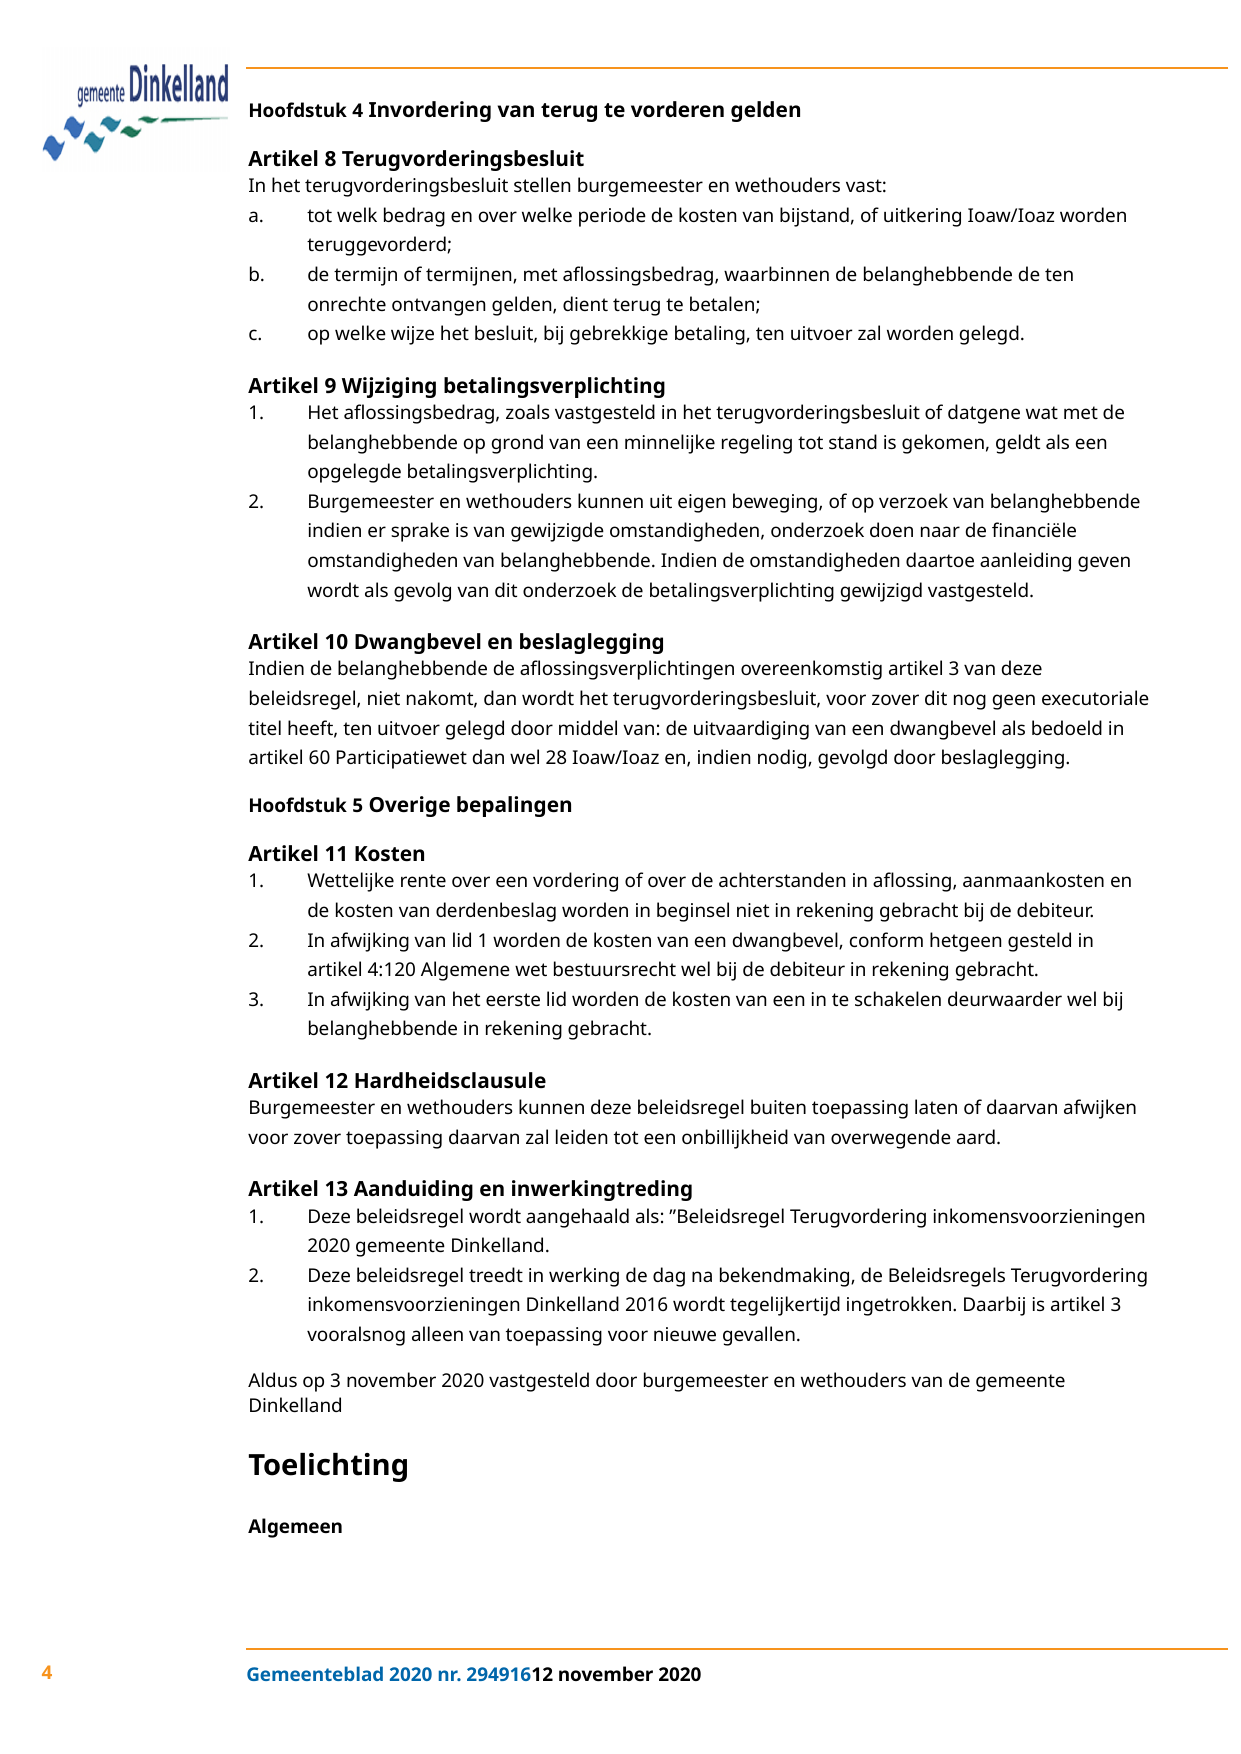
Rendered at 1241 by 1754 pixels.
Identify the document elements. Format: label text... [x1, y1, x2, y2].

list tot welk bedrag en over welke periode de kosten van bijstand, of uitkering Ioaw/Ioaz worden teruggevorderd; [248, 202, 1152, 257]
text Artikel 8 Terugvorderingsbesluit [248, 144, 1152, 172]
list Deze beleidsregel treedt in werking de dag na bekendmaking, de Beleidsregels Terugvordering inkomensvoorzieningen Dinkelland 2016 wordt tegelijkertijd ingetrokken. Daarbij is artikel 3 vooralsnog alleen van toepassing voor nieuwe gevallen. [248, 1262, 1152, 1347]
text Hoofdstuk 5 Overige bepalingen [248, 790, 1152, 818]
text Algemeen [248, 1513, 1152, 1539]
text In het terugvorderingsbesluit stellen burgemeester en wethouders vast: [248, 172, 1152, 198]
list Burgemeester en wethouders kunnen uit eigen beweging, of op verzoek van belanghebbende indien er sprake is van gewijzigde omstandigheden, onderzoek doen naar de financiële omstandigheden van belanghebbende. Indien de omstandigheden daartoe aanleiding geven wordt als gevolg van dit onderzoek de betalingsverplichting gewijzigd vastgesteld. [248, 488, 1152, 602]
list In afwijking van lid 1 worden de kosten van een dwangbevel, conform hetgeen gesteld in artikel 4:120 Algemene wet bestuursrecht wel bij de debiteur in rekening gebracht. [248, 927, 1152, 982]
list op welke wijze het besluit, bij gebrekkige betaling, ten uitvoer zal worden gelegd. [248, 320, 1152, 346]
text Artikel 9 Wijziging betalingsverplichting [248, 371, 1152, 399]
text Indien de belanghebbende de aflossingsverplichtingen overeenkomstig artikel 3 van deze beleidsregel, niet nakomt, dan wordt het terugvorderingsbesluit, voor zover dit nog geen executoriale titel heeft, ten uitvoer gelegd door middel van: de uitvaardiging van een dwangbevel als bedoeld in artikel 60 Participatiewet dan wel 28 Ioaw/Ioaz en, indien nodig, gevolgd door beslaglegging. [248, 656, 1152, 770]
text Burgemeester en wethouders kunnen deze beleidsregel buiten toepassing laten of daarvan afwijken voor zover toepassing daarvan zal leiden tot een onbillijkheid van overwegende aard. [248, 1094, 1152, 1150]
text Artikel 10 Dwangbevel en beslaglegging [248, 627, 1152, 656]
picture [41, 47, 231, 172]
list In afwijking van het eerste lid worden de kosten van een in te schakelen deurwaarder wel bij belanghebbende in rekening gebracht. [248, 986, 1152, 1041]
list Het aflossingsbedrag, zoals vastgesteld in het terugvorderingsbesluit of datgene wat met de belanghebbende op grond van een minnelijke regeling tot stand is gekomen, geldt als een opgelegde betalingsverplichting. [248, 399, 1152, 484]
list Wettelijke rente over een vordering of over de achterstanden in aflossing, aanmaankosten en de kosten van derdenbeslag worden in beginsel niet in rekening gebracht bij de debiteur. [248, 868, 1152, 923]
text Hoofdstuk 4 Invordering van terug te vorderen gelden [248, 95, 1152, 123]
list de termijn of termijnen, met aflossingsbedrag, waarbinnen de belanghebbende de ten onrechte ontvangen gelden, dient terug te betalen; [248, 261, 1152, 317]
text Aldus op 3 november 2020 vastgesteld door burgemeester en wethouders van de gemeente Dinkelland [248, 1367, 1152, 1418]
text Artikel 12 Hardheidsclausule [248, 1066, 1152, 1094]
list Deze beleidsregel wordt aangehaald als: ”Beleidsregel Terugvordering inkomensvoorzieningen 2020 gemeente Dinkelland. [248, 1203, 1152, 1258]
text Toelichting [248, 1444, 1152, 1484]
text Artikel 11 Kosten [248, 839, 1152, 868]
text Artikel 13 Aanduiding en inwerkingtreding [248, 1174, 1152, 1203]
